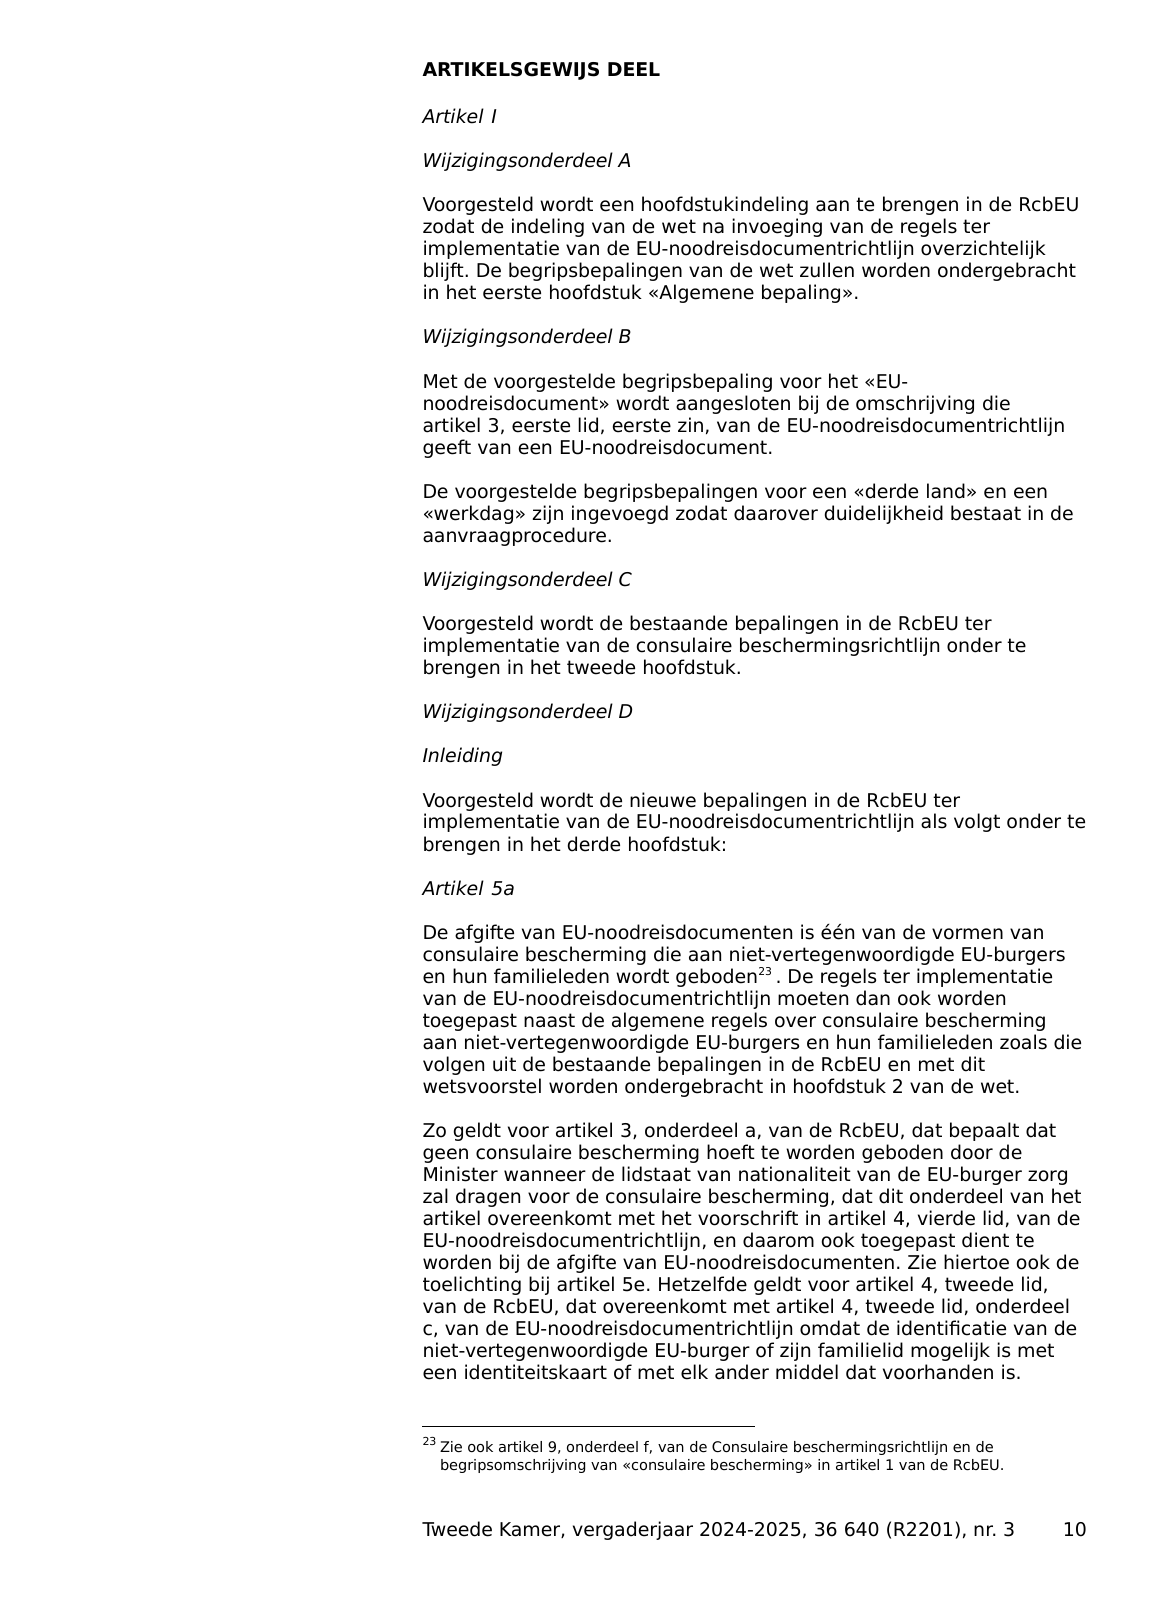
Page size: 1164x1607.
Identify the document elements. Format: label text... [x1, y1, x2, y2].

subtitle Artikel 5a [422, 878, 1087, 899]
text Voorgesteld wordt een hoofdstukindeling aan te brengen in de RcbEU zodat de indeling van de wet na invoeging van de regels ter implementatie van de EU-noodreisdocumentrichtlijn overzichtelijk blijft. De begripsbepalingen van de wet zullen worden ondergebracht in het eerste hoofdstuk «Algemene bepaling». [422, 194, 1087, 304]
text Met de voorgestelde begripsbepaling voor het «EU-noodreisdocument» wordt aangesloten bij de omschrijving die artikel 3, eerste lid, eerste zin, van de EU-noodreisdocumentrichtlijn geeft van een EU-noodreisdocument. [422, 371, 1087, 458]
text Zo geldt voor artikel 3, onderdeel a, van de RcbEU, dat bepaalt dat geen consulaire bescherming hoeft te worden geboden door de Minister wanneer de lidstaat van nationaliteit van de EU-burger zorg zal dragen voor de consulaire bescherming, dat dit onderdeel van het artikel overeenkomt met het voorschrift in artikel 4, vierde lid, van de EU-noodreisdocumentrichtlijn, en daarom ook toegepast dient te worden bij de afgifte van EU-noodreisdocumenten. Zie hiertoe ook de toelichting bij artikel 5e. Hetzelfde geldt voor artikel 4, tweede lid, van de RcbEU, dat overeenkomt met artikel 4, tweede lid, onderdeel c, van de EU-noodreisdocumentrichtlijn omdat de identificatie van de niet-vertegenwoordigde EU-burger of zijn familielid mogelijk is met een identiteitskaart of met elk ander middel dat voorhanden is. [422, 1120, 1087, 1383]
text Voorgesteld wordt de nieuwe bepalingen in de RcbEU ter implementatie van de EU-noodreisdocumentrichtlijn als volgt onder te brengen in het derde hoofdstuk: [422, 789, 1087, 855]
subtitle Wijzigingsonderdeel D [422, 701, 1087, 723]
subtitle Inleiding [422, 745, 1087, 767]
text Voorgesteld wordt de bestaande bepalingen in de RcbEU ter implementatie van de consulaire beschermingsrichtlijn onder te brengen in het tweede hoofdstuk. [422, 613, 1087, 679]
text De voorgestelde begripsbepalingen voor een «derde land» en een «werkdag» zijn ingevoegd zodat daarover duidelijkheid bestaat in de aanvraagprocedure. [422, 481, 1087, 547]
text De afgifte van EU-noodreisdocumenten is één van de vormen van consulaire bescherming die aan niet-vertegenwoordigde EU-burgers en hun familieleden wordt geboden. De regels ter implementatie van de EU-noodreisdocumentrichtlijn moeten dan ook worden toegepast naast de algemene regels over consulaire bescherming aan niet-vertegenwoordigde EU-burgers en hun familieleden zoals die volgen uit de bestaande bepalingen in de RcbEU en met dit wetsvoorstel worden ondergebracht in hoofdstuk 2 van de wet. [422, 922, 1087, 1098]
subtitle ARTIKELSGEWIJS DEEL [422, 59, 1087, 81]
subtitle Wijzigingsonderdeel A [422, 150, 1087, 172]
subtitle Wijzigingsonderdeel C [422, 569, 1087, 591]
subtitle Artikel I [422, 106, 1087, 128]
subtitle Wijzigingsonderdeel B [422, 326, 1087, 348]
text Zie ook artikel 9, onderdeel f, van de Consulaire beschermingsrichtlijn en de begripsomschrijving van «consulaire bescherming» in artikel 1 van de RcbEU. [422, 1435, 1087, 1474]
